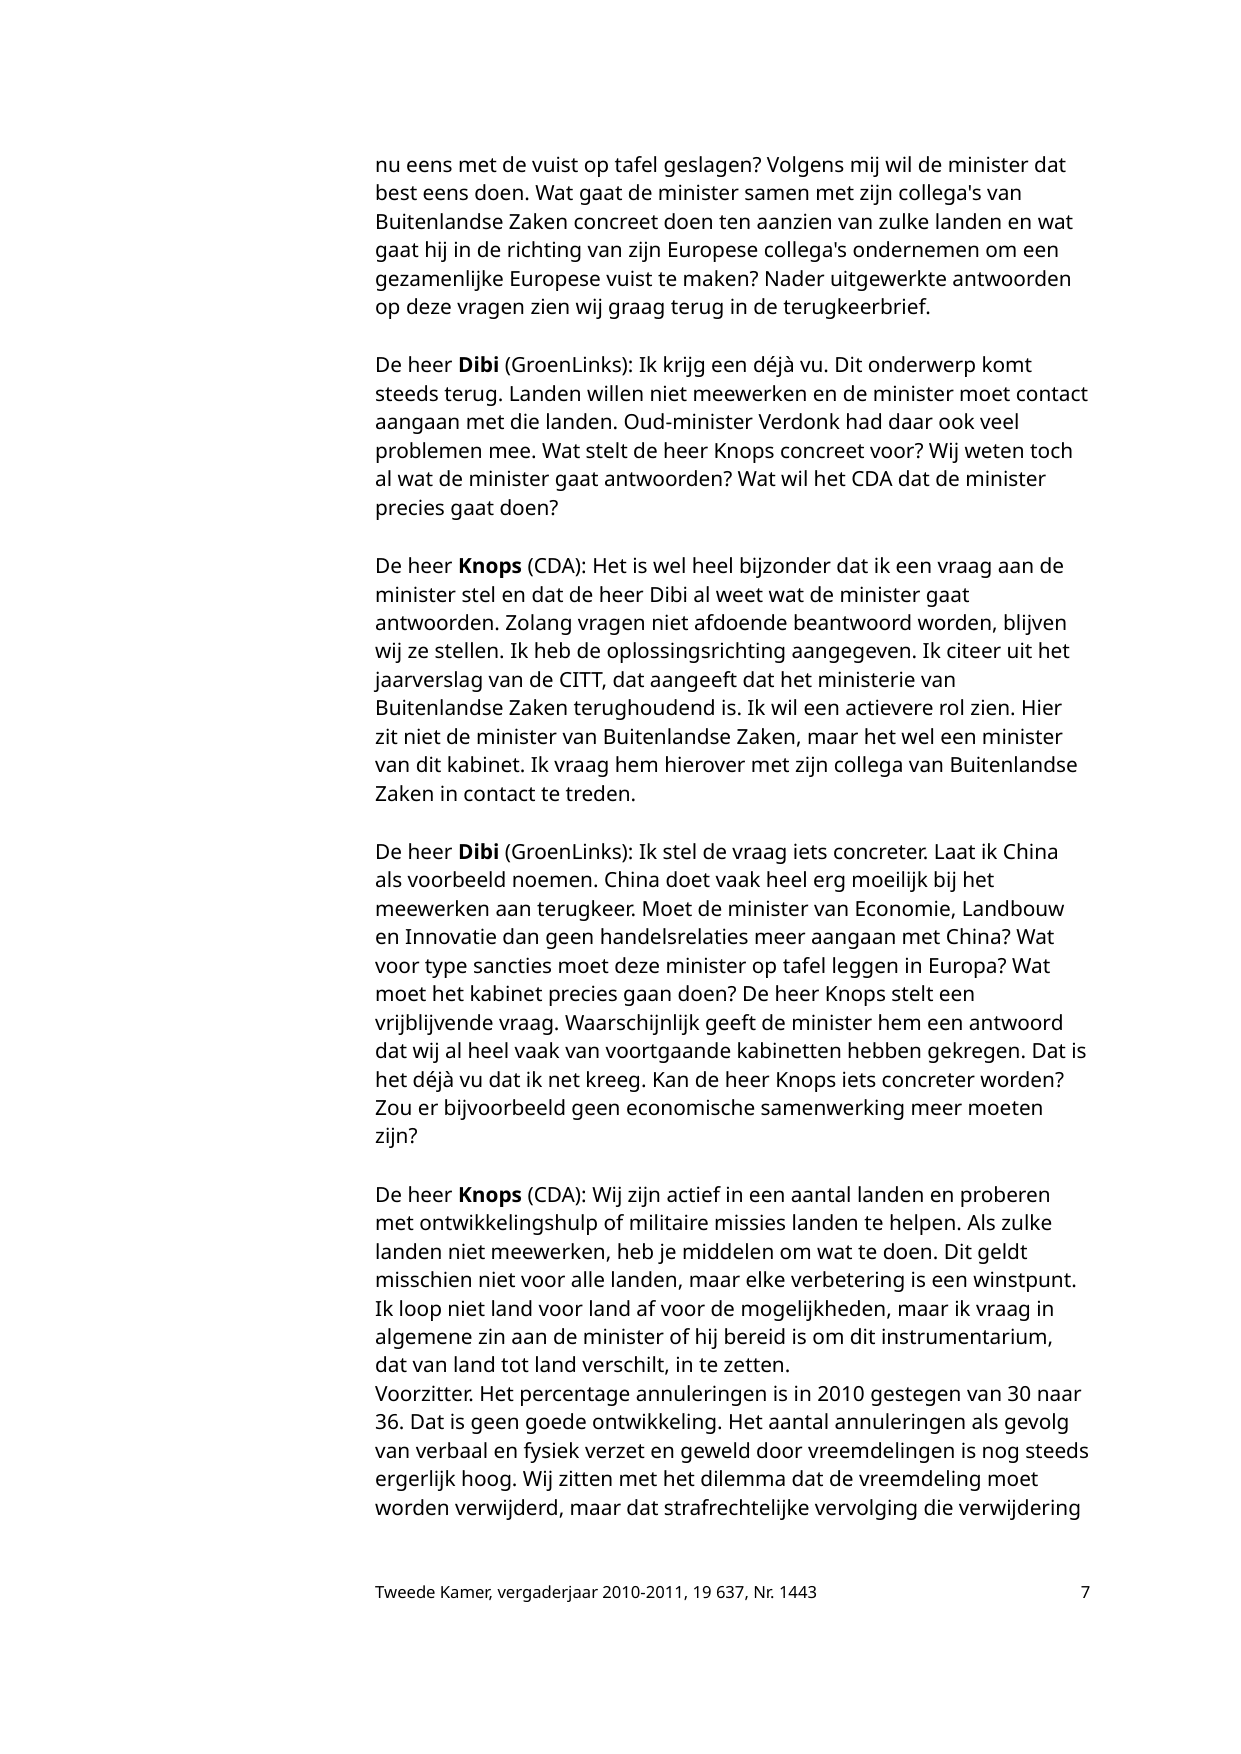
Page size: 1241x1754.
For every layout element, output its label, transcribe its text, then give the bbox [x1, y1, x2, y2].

text De heer Knops (CDA): Wij zijn actief in een aantal landen en proberen met ontwikkelingshulp of militaire missies landen te helpen. Als zulke landen niet meewerken, heb je middelen om wat te doen. Dit geldt misschien niet voor alle landen, maar elke verbetering is een winstpunt. Ik loop niet land voor land af voor de mogelijkheden, maar ik vraag in algemene zin aan de minister of hij bereid is om dit instrumentarium, dat van land tot land verschilt, in te zetten. [375, 1180, 1090, 1379]
text De heer Dibi (GroenLinks): Ik stel de vraag iets concreter. Laat ik China als voorbeeld noemen. China doet vaak heel erg moeilijk bij het meewerken aan terugkeer. Moet de minister van Economie, Landbouw en Innovatie dan geen handelsrelaties meer aangaan met China? Wat voor type sancties moet deze minister op tafel leggen in Europa? Wat moet het kabinet precies gaan doen? De heer Knops stelt een vrijblijvende vraag. Waarschijnlijk geeft de minister hem een antwoord dat wij al heel vaak van voortgaande kabinetten hebben gekregen. Dat is het déjà vu dat ik net kreeg. Kan de heer Knops iets concreter worden? Zou er bijvoorbeeld geen economische samenwerking meer moeten zijn? [375, 837, 1090, 1150]
text De heer Knops (CDA): Het is wel heel bijzonder dat ik een vraag aan de minister stel en dat de heer Dibi al weet wat de minister gaat antwoorden. Zolang vragen niet afdoende beantwoord worden, blijven wij ze stellen. Ik heb de oplossingsrichting aangegeven. Ik citeer uit het jaarverslag van de CITT, dat aangeeft dat het ministerie van Buitenlandse Zaken terughoudend is. Ik wil een actievere rol zien. Hier zit niet de minister van Buitenlandse Zaken, maar het wel een minister van dit kabinet. Ik vraag hem hierover met zijn collega van Buitenlandse Zaken in contact te treden. [375, 551, 1090, 807]
text nu eens met de vuist op tafel geslagen? Volgens mij wil de minister dat best eens doen. Wat gaat de minister samen met zijn collega's van Buitenlandse Zaken concreet doen ten aanzien van zulke landen en wat gaat hij in de richting van zijn Europese collega's ondernemen om een gezamenlijke Europese vuist te maken? Nader uitgewerkte antwoorden op deze vragen zien wij graag terug in de terugkeerbrief. [375, 150, 1090, 321]
text De heer Dibi (GroenLinks): Ik krijg een déjà vu. Dit onderwerp komt steeds terug. Landen willen niet meewerken en de minister moet contact aangaan met die landen. Oud-minister Verdonk had daar ook veel problemen mee. Wat stelt de heer Knops concreet voor? Wij weten toch al wat de minister gaat antwoorden? Wat wil het CDA dat de minister precies gaat doen? [375, 351, 1090, 521]
text Voorzitter. Het percentage annuleringen is in 2010 gestegen van 30 naar 36. Dat is geen goede ontwikkeling. Het aantal annuleringen als gevolg van verbaal en fysiek verzet en geweld door vreemdelingen is nog steeds ergerlijk hoog. Wij zitten met het dilemma dat de vreemdeling moet worden verwijderd, maar dat strafrechtelijke vervolging die verwijdering [375, 1379, 1090, 1521]
